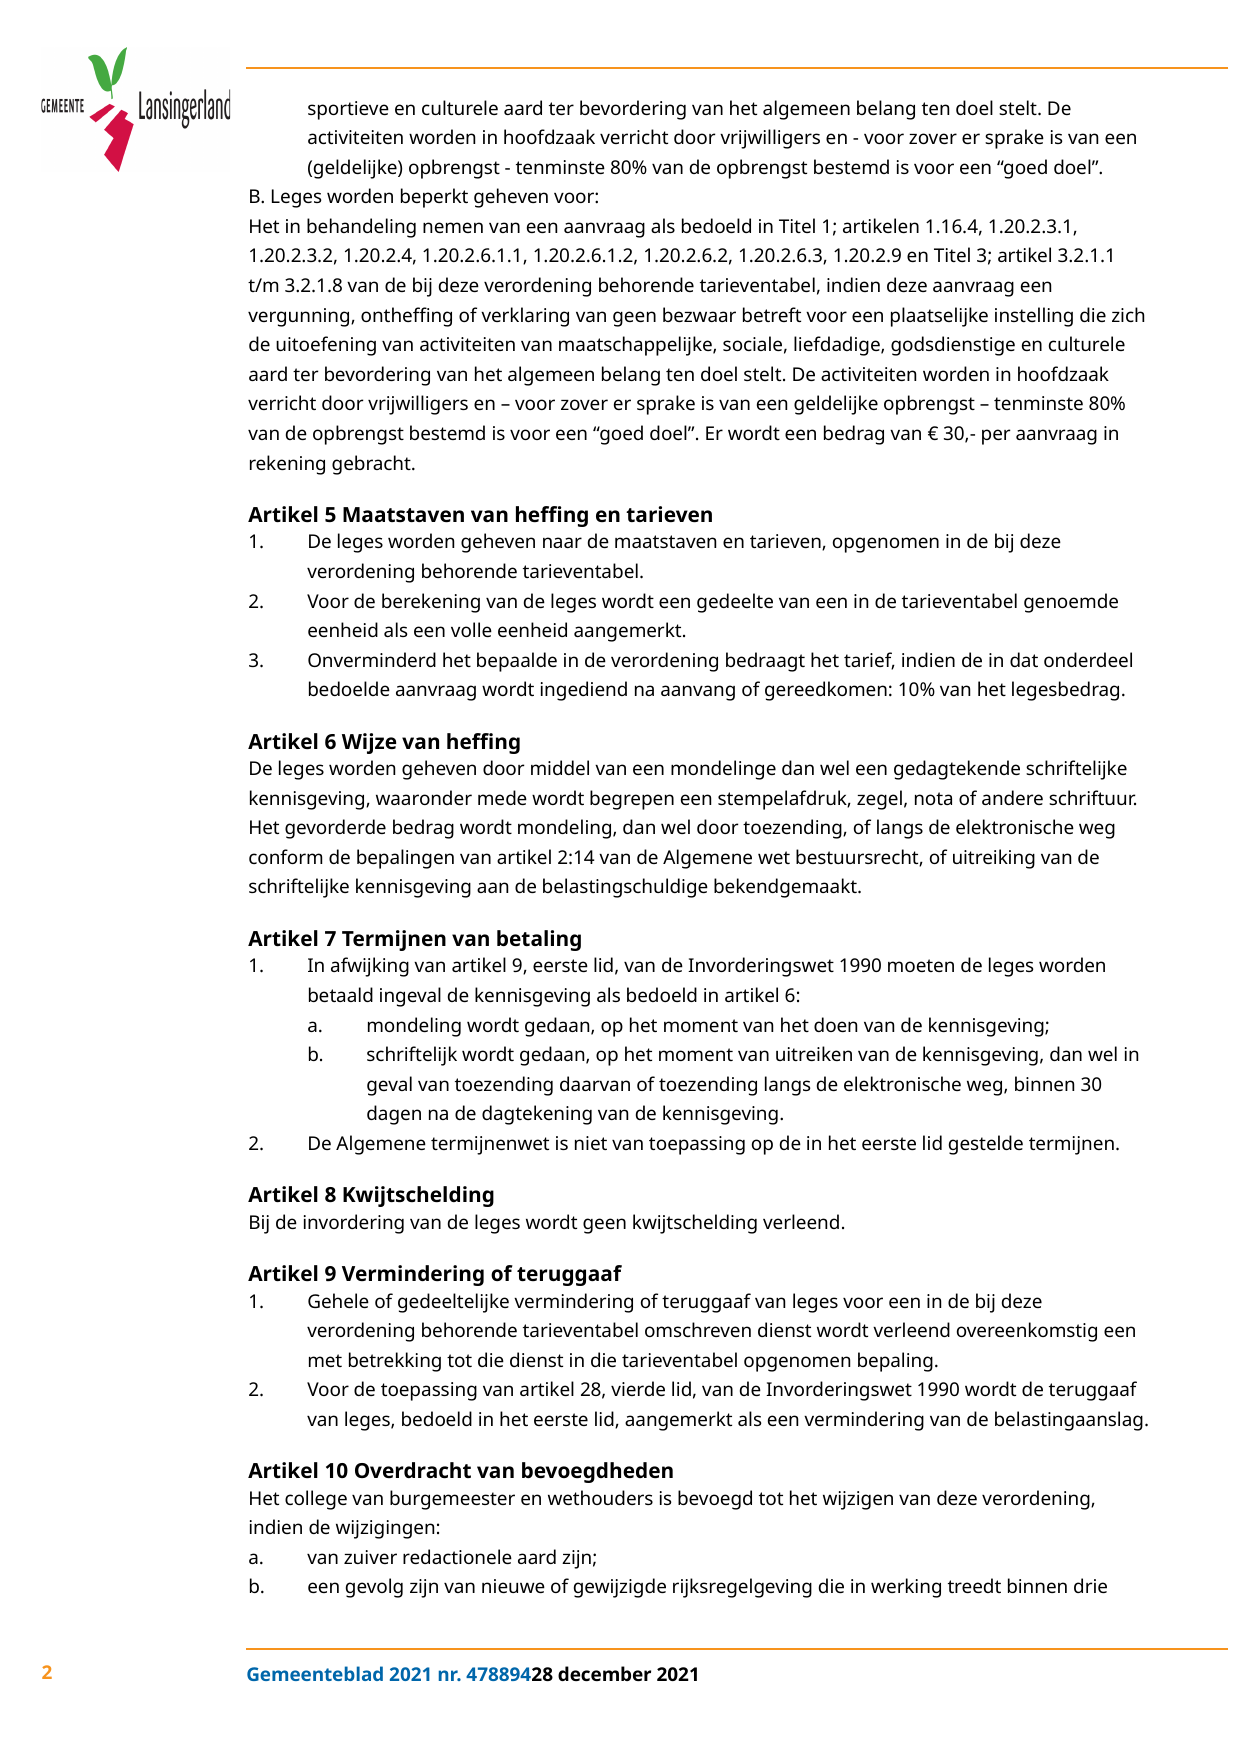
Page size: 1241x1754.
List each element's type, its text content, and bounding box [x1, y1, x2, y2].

text Bij de invordering van de leges wordt geen kwijtschelding verleend. [248, 1209, 1152, 1235]
text Het in behandeling nemen van een aanvraag als bedoeld in Titel 1; artikelen 1.16.4, 1.20.2.3.1, 1.20.2.3.2, 1.20.2.4, 1.20.2.6.1.1, 1.20.2.6.1.2, 1.20.2.6.2, 1.20.2.6.3, 1.20.2.9 en Titel 3; artikel 3.2.1.1 t/m 3.2.1.8 van de bij deze verordening behorende tarieventabel, indien deze aanvraag een vergunning, ontheffing of verklaring van geen bezwaar betreft voor een plaatselijke instelling die zich de uitoefening van activiteiten van maatschappelijke, sociale, liefdadige, godsdienstige en culturele aard ter bevordering van het algemeen belang ten doel stelt. De activiteiten worden in hoofdzaak verricht door vrijwilligers en – voor zover er sprake is van een geldelijke opbrengst – tenminste 80% van de opbrengst bestemd is voor een “goed doel”. Er wordt een bedrag van € 30,- per aanvraag in rekening gebracht. [248, 213, 1152, 476]
text Artikel 5 Maatstaven van heffing en tarieven [248, 500, 1152, 529]
text Het college van burgemeester en wethouders is bevoegd tot het wijzigen van deze verordening, indien de wijzigingen: [248, 1485, 1152, 1540]
list sportieve en culturele aard ter bevordering van het algemeen belang ten doel stelt. De activiteiten worden in hoofdzaak verricht door vrijwilligers en - voor zover er sprake is van een (geldelijke) opbrengst - tenminste 80% van de opbrengst bestemd is voor een “goed doel”. [248, 95, 1152, 180]
list Voor de toepassing van artikel 28, vierde lid, van de Invorderingswet 1990 wordt de teruggaaf van leges, bedoeld in het eerste lid, aangemerkt als een vermindering van de belastingaanslag. [248, 1377, 1152, 1432]
text Artikel 10 Overdracht van bevoegdheden [248, 1457, 1152, 1485]
text Artikel 7 Termijnen van betaling [248, 924, 1152, 953]
list Gehele of gedeeltelijke vermindering of teruggaaf van leges voor een in de bij deze verordening behorende tarieventabel omschreven dienst wordt verleend overeenkomstig een met betrekking tot die dienst in die tarieventabel opgenomen bepaling. [248, 1288, 1152, 1373]
text Artikel 8 Kwijtschelding [248, 1181, 1152, 1209]
list De Algemene termijnenwet is niet van toepassing op de in het eerste lid gestelde termijnen. [248, 1130, 1152, 1156]
list van zuiver redactionele aard zijn; [248, 1544, 1152, 1570]
text B. Leges worden beperkt geheven voor: [248, 183, 1152, 209]
list mondeling wordt gedaan, op het moment van het doen van de kennisgeving; [307, 1012, 1152, 1037]
text Artikel 9 Vermindering of teruggaaf [248, 1259, 1152, 1288]
list Onverminderd het bepaalde in de verordening bedraagt het tarief, indien de in dat onderdeel bedoelde aanvraag wordt ingediend na aanvang of gereedkomen: 10% van het legesbedrag. [248, 647, 1152, 702]
text Artikel 6 Wijze van heffing [248, 727, 1152, 755]
list een gevolg zijn van nieuwe of gewijzigde rijksregelgeving die in werking treedt binnen drie [248, 1574, 1152, 1599]
list schriftelijk wordt gedaan, op het moment van uitreiken van de kennisgeving, dan wel in geval van toezending daarvan of toezending langs de elektronische weg, binnen 30 dagen na de dagtekening van de kennisgeving. [307, 1041, 1152, 1126]
list De leges worden geheven naar de maatstaven en tarieven, opgenomen in de bij deze verordening behorende tarieventabel. [248, 529, 1152, 584]
picture [41, 47, 231, 172]
text De leges worden geheven door middel van een mondelinge dan wel een gedagtekende schriftelijke kennisgeving, waaronder mede wordt begrepen een stempelafdruk, zegel, nota of andere schriftuur. Het gevorderde bedrag wordt mondeling, dan wel door toezending, of langs de elektronische weg conform de bepalingen van artikel 2:14 van de Algemene wet bestuursrecht, of uitreiking van de schriftelijke kennisgeving aan de belastingschuldige bekendgemaakt. [248, 755, 1152, 899]
list In afwijking van artikel 9, eerste lid, van de Invorderingswet 1990 moeten de leges worden betaald ingeval de kennisgeving als bedoeld in artikel 6: [248, 953, 1152, 1008]
list Voor de berekening van de leges wordt een gedeelte van een in de tarieventabel genoemde eenheid als een volle eenheid aangemerkt. [248, 588, 1152, 643]
